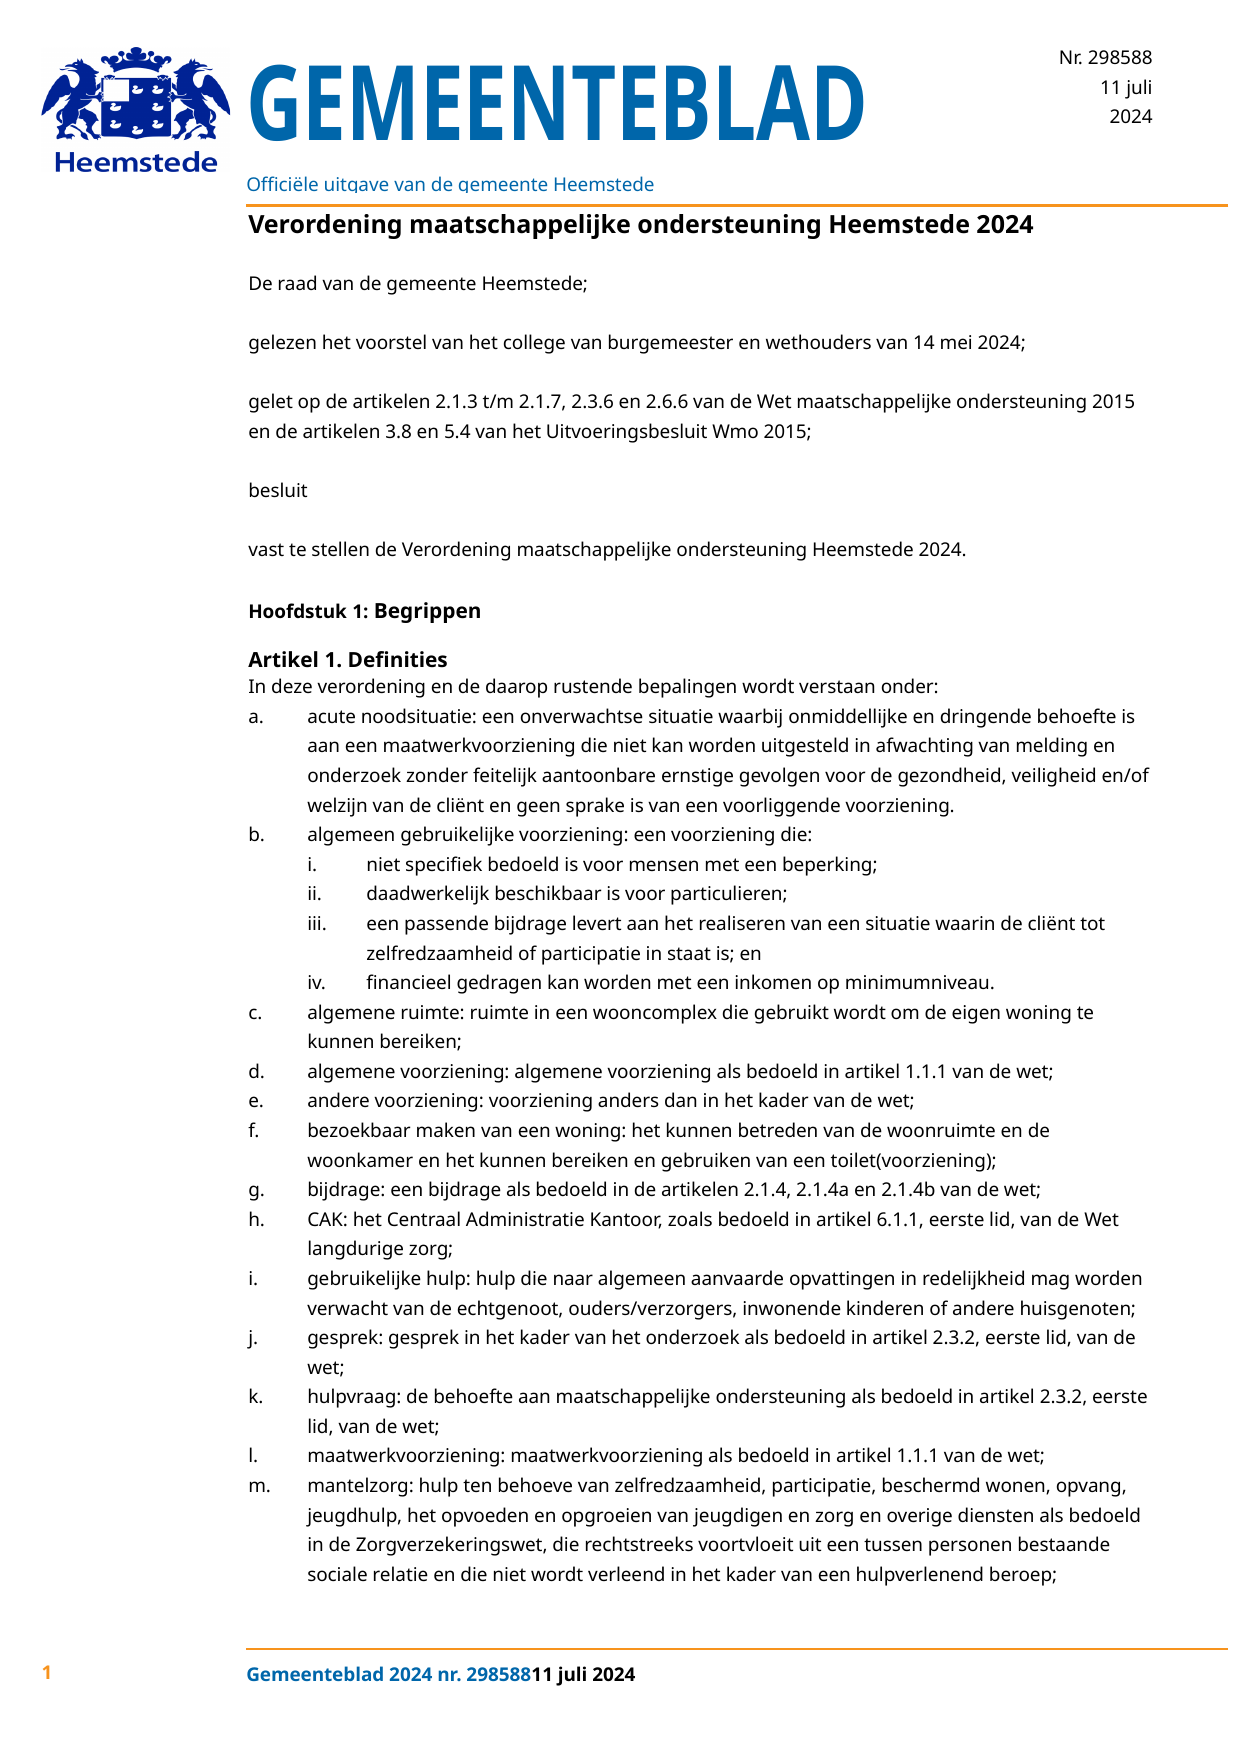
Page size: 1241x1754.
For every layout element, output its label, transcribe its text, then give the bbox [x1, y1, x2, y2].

list algemene ruimte: ruimte in een wooncomplex die gebruikt wordt om de eigen woning te kunnen bereiken; [248, 999, 1152, 1054]
text In deze verordening en de daarop rustende bepalingen wordt verstaan onder: [248, 673, 1152, 699]
text vast te stellen de Verordening maatschappelijke ondersteuning Heemstede 2024. [248, 537, 1152, 562]
list een passende bijdrage levert aan het realiseren van een situatie waarin de cliënt tot zelfredzaamheid of participatie in staat is; en [307, 910, 1152, 965]
text gelet op de artikelen 2.1.3 t/m 2.1.7, 2.3.6 en 2.6.6 van de Wet maatschappelijke ondersteuning 2015 en de artikelen 3.8 en 5.4 van het Uitvoeringsbesluit Wmo 2015; [248, 389, 1152, 444]
list acute noodsituatie: een onverwachtse situatie waarbij onmiddellijke en dringende behoefte is aan een maatwerkvoorziening die niet kan worden uitgesteld in afwachting van melding en onderzoek zonder feitelijk aantoonbare ernstige gevolgen voor de gezondheid, veiligheid en/of welzijn van de cliënt en geen sprake is van een voorliggende voorziening. [248, 703, 1152, 817]
list bezoekbaar maken van een woning: het kunnen betreden van de woonruimte en de woonkamer en het kunnen bereiken en gebruiken van een toilet(voorziening); [248, 1117, 1152, 1172]
list mantelzorg: hulp ten behoeve van zelfredzaamheid, participatie, beschermd wonen, opvang, jeugdhulp, het opvoeden en opgroeien van jeugdigen en zorg en overige diensten als bedoeld in de Zorgverzekeringswet, die rechtstreeks voortvloeit uit een tussen personen bestaande sociale relatie en die niet wordt verleend in het kader van een hulpverlenend beroep; [248, 1472, 1152, 1587]
list financieel gedragen kan worden met een inkomen op minimumniveau. [307, 969, 1152, 995]
picture [41, 47, 231, 172]
list andere voorziening: voorziening anders dan in het kader van de wet; [248, 1088, 1152, 1113]
text gelezen het voorstel van het college van burgemeester en wethouders van 14 mei 2024; [248, 329, 1152, 355]
list maatwerkvoorziening: maatwerkvoorziening als bedoeld in artikel 1.1.1 van de wet; [248, 1443, 1152, 1468]
text Hoofdstuk 1: Begrippen [248, 596, 1152, 624]
list algemene voorziening: algemene voorziening als bedoeld in artikel 1.1.1 van de wet; [248, 1058, 1152, 1084]
list daadwerkelijk beschikbaar is voor particulieren; [307, 881, 1152, 906]
list niet specifiek bedoeld is voor mensen met een beperking; [307, 851, 1152, 877]
list gebruikelijke hulp: hulp die naar algemeen aanvaarde opvattingen in redelijkheid mag worden verwacht van de echtgenoot, ouders/verzorgers, inwonende kinderen of andere huisgenoten; [248, 1265, 1152, 1320]
list bijdrage: een bijdrage als bedoeld in de artikelen 2.1.4, 2.1.4a en 2.1.4b van de wet; [248, 1176, 1152, 1202]
text Artikel 1. Definities [248, 645, 1152, 673]
list algemeen gebruikelijke voorziening: een voorziening die: [248, 821, 1152, 847]
text besluit [248, 477, 1152, 503]
text De raad van de gemeente Heemstede; [248, 270, 1152, 296]
text Verordening maatschappelijke ondersteuning Heemstede 2024 [248, 207, 1152, 241]
list hulpvraag: de behoefte aan maatschappelijke ondersteuning als bedoeld in artikel 2.3.2, eerste lid, van de wet; [248, 1383, 1152, 1439]
list CAK: het Centraal Administratie Kantoor, zoals bedoeld in artikel 6.1.1, eerste lid, van de Wet langdurige zorg; [248, 1206, 1152, 1261]
list gesprek: gesprek in het kader van het onderzoek als bedoeld in artikel 2.3.2, eerste lid, van de wet; [248, 1324, 1152, 1379]
